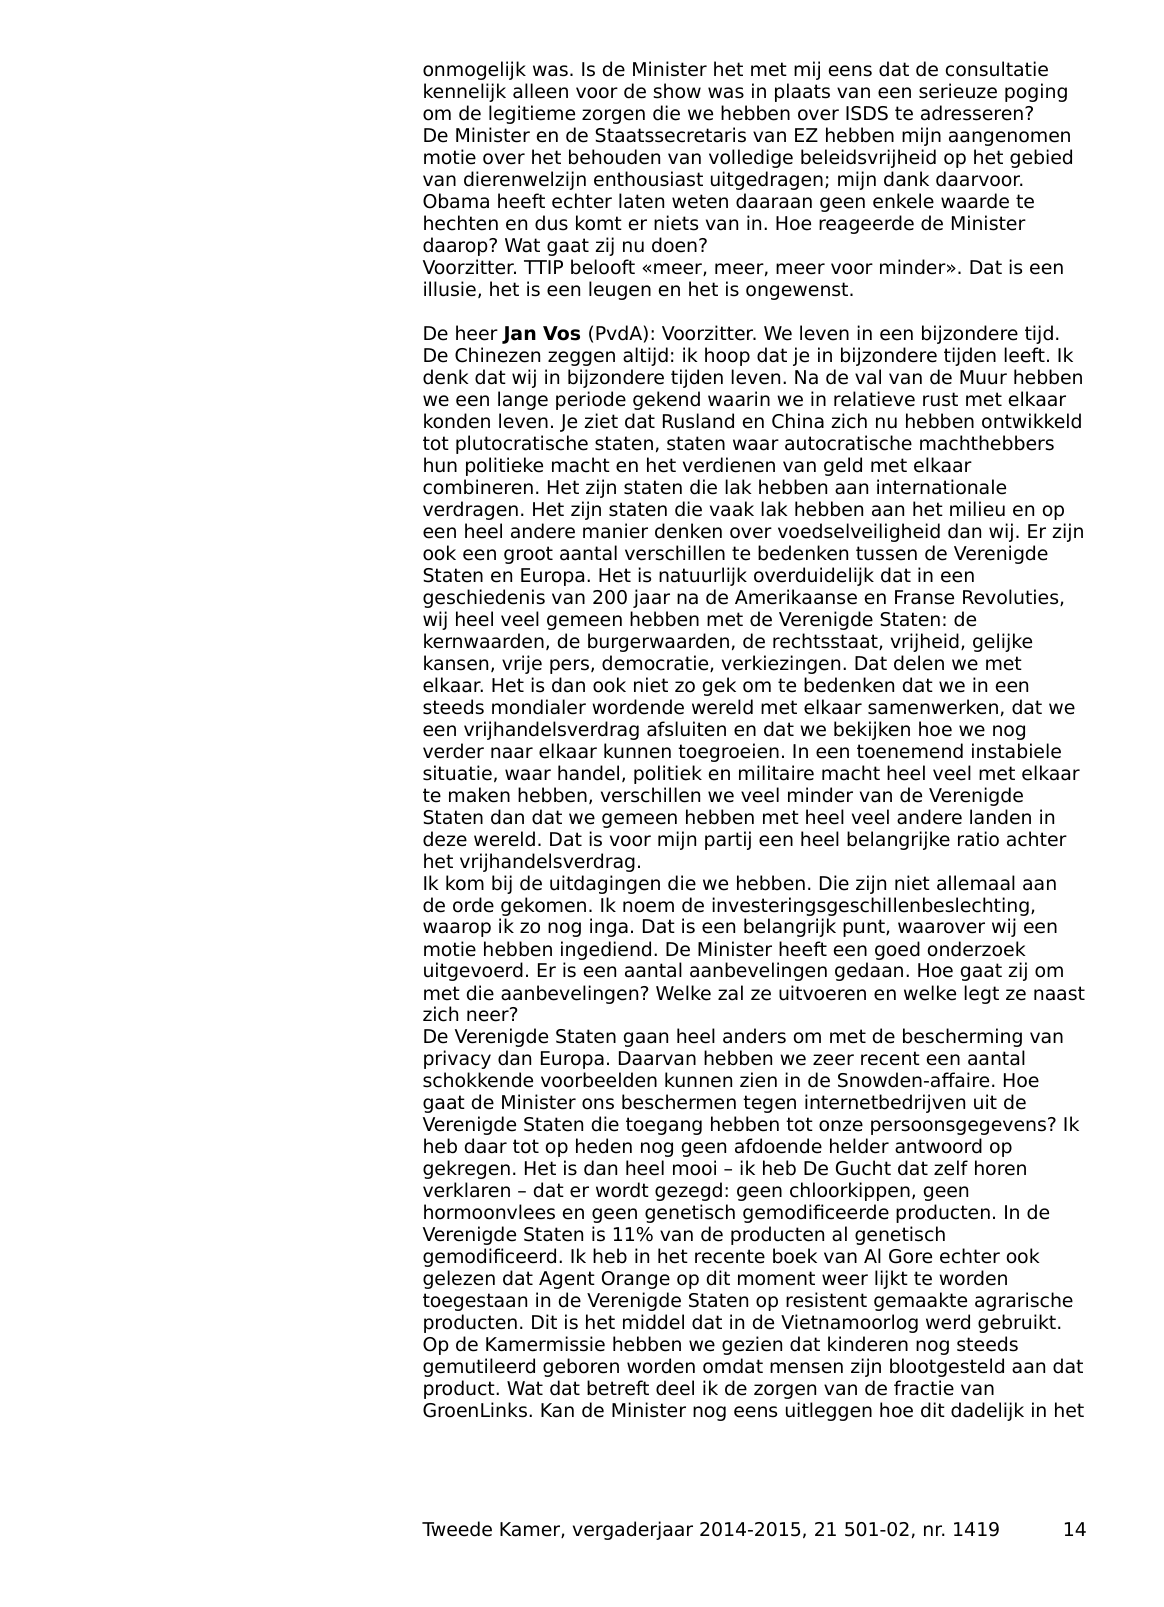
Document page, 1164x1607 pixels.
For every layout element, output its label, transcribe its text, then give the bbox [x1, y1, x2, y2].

text onmogelijk was. Is de Minister het met mij eens dat de consultatie kennelijk alleen voor de show was in plaats van een serieuze poging om de legitieme zorgen die we hebben over ISDS te adresseren? [422, 59, 1087, 125]
text De heer Jan Vos (PvdA): Voorzitter. We leven in een bijzondere tijd. De Chinezen zeggen altijd: ik hoop dat je in bijzondere tijden leeft. Ik denk dat wij in bijzondere tijden leven. Na de val van de Muur hebben we een lange periode gekend waarin we in relatieve rust met elkaar konden leven. Je ziet dat Rusland en China zich nu hebben ontwikkeld tot plutocratische staten, staten waar autocratische machthebbers hun politieke macht en het verdienen van geld met elkaar combineren. Het zijn staten die lak hebben aan internationale verdragen. Het zijn staten die vaak lak hebben aan het milieu en op een heel andere manier denken over voedselveiligheid dan wij. Er zijn ook een groot aantal verschillen te bedenken tussen de Verenigde Staten en Europa. Het is natuurlijk overduidelijk dat in een geschiedenis van 200 jaar na de Amerikaanse en Franse Revoluties, wij heel veel gemeen hebben met de Verenigde Staten: de kernwaarden, de burgerwaarden, de rechtsstaat, vrijheid, gelijke kansen, vrije pers, democratie, verkiezingen. Dat delen we met elkaar. Het is dan ook niet zo gek om te bedenken dat we in een steeds mondialer wordende wereld met elkaar samenwerken, dat we een vrijhandelsverdrag afsluiten en dat we bekijken hoe we nog verder naar elkaar kunnen toegroeien. In een toenemend instabiele situatie, waar handel, politiek en militaire macht heel veel met elkaar te maken hebben, verschillen we veel minder van de Verenigde Staten dan dat we gemeen hebben met heel veel andere landen in deze wereld. Dat is voor mijn partij een heel belangrijke ratio achter het vrijhandelsverdrag. [422, 323, 1087, 872]
text Ik kom bij de uitdagingen die we hebben. Die zijn niet allemaal aan de orde gekomen. Ik noem de investeringsgeschillenbeslechting, waarop ik zo nog inga. Dat is een belangrijk punt, waarover wij een motie hebben ingediend. De Minister heeft een goed onderzoek uitgevoerd. Er is een aantal aanbevelingen gedaan. Hoe gaat zij om met die aanbevelingen? Welke zal ze uitvoeren en welke legt ze naast zich neer? [422, 872, 1087, 1026]
text Voorzitter. TTIP belooft «meer, meer, meer voor minder». Dat is een illusie, het is een leugen en het is ongewenst. [422, 257, 1087, 301]
text De Minister en de Staatssecretaris van EZ hebben mijn aangenomen motie over het behouden van volledige beleidsvrijheid op het gebied van dierenwelzijn enthousiast uitgedragen; mijn dank daarvoor. Obama heeft echter laten weten daaraan geen enkele waarde te hechten en dus komt er niets van in. Hoe reageerde de Minister daarop? Wat gaat zij nu doen? [422, 125, 1087, 257]
text De Verenigde Staten gaan heel anders om met de bescherming van privacy dan Europa. Daarvan hebben we zeer recent een aantal schokkende voorbeelden kunnen zien in de Snowden-affaire. Hoe gaat de Minister ons beschermen tegen internetbedrijven uit de Verenigde Staten die toegang hebben tot onze persoonsgegevens? Ik heb daar tot op heden nog geen afdoende helder antwoord op gekregen. Het is dan heel mooi – ik heb De Gucht dat zelf horen verklaren – dat er wordt gezegd: geen chloorkippen, geen hormoonvlees en geen genetisch gemodificeerde producten. In de Verenigde Staten is 11% van de producten al genetisch gemodificeerd. Ik heb in het recente boek van Al Gore echter ook gelezen dat Agent Orange op dit moment weer lijkt te worden toegestaan in de Verenigde Staten op resistent gemaakte agrarische producten. Dit is het middel dat in de Vietnamoorlog werd gebruikt. Op de Kamermissie hebben we gezien dat kinderen nog steeds gemutileerd geboren worden omdat mensen zijn blootgesteld aan dat product. Wat dat betreft deel ik de zorgen van de fractie van GroenLinks. Kan de Minister nog eens uitleggen hoe dit dadelijk in het [422, 1026, 1087, 1422]
